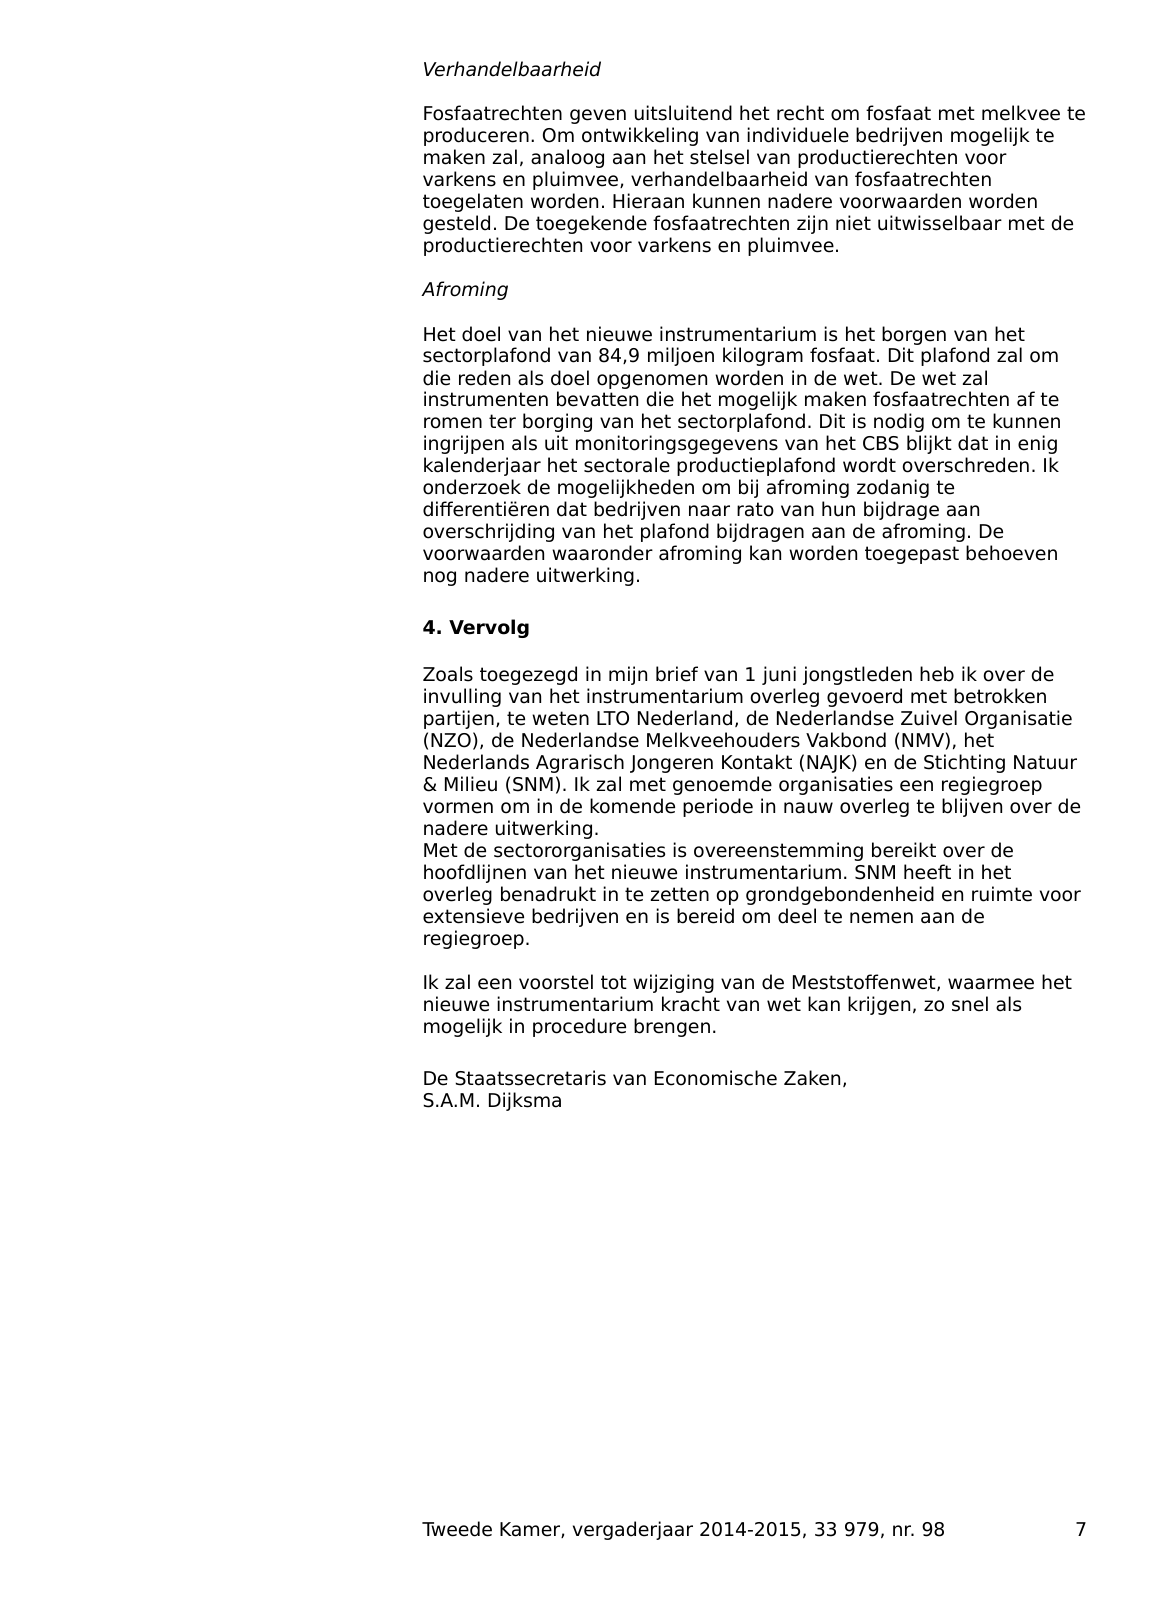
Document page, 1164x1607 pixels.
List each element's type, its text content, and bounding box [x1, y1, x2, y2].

text Ik zal een voorstel tot wijziging van de Meststoffenwet, waarmee het nieuwe instrumentarium kracht van wet kan krijgen, zo snel als mogelijk in procedure brengen. [422, 972, 1087, 1038]
subtitle 4. Vervolg [422, 617, 1087, 639]
subtitle Afroming [422, 279, 1087, 301]
subtitle Verhandelbaarheid [422, 59, 1087, 81]
text Zoals toegezegd in mijn brief van 1 juni jongstleden heb ik over de invulling van het instrumentarium overleg gevoerd met betrokken partijen, te weten LTO Nederland, de Nederlandse Zuivel Organisatie (NZO), de Nederlandse Melkveehouders Vakbond (NMV), het Nederlands Agrarisch Jongeren Kontakt (NAJK) en de Stichting Natuur & Milieu (SNM). Ik zal met genoemde organisaties een regiegroep vormen om in de komende periode in nauw overleg te blijven over de nadere uitwerking. [422, 664, 1087, 840]
text De Staatssecretaris van Economische Zaken, S.A.M. Dijksma [422, 1068, 1087, 1112]
text Met de sectororganisaties is overeenstemming bereikt over de hoofdlijnen van het nieuwe instrumentarium. SNM heeft in het overleg benadrukt in te zetten op grondgebondenheid en ruimte voor extensieve bedrijven en is bereid om deel te nemen aan de regiegroep. [422, 840, 1087, 950]
text Fosfaatrechten geven uitsluitend het recht om fosfaat met melkvee te produceren. Om ontwikkeling van individuele bedrijven mogelijk te maken zal, analoog aan het stelsel van productierechten voor varkens en pluimvee, verhandelbaarheid van fosfaatrechten toegelaten worden. Hieraan kunnen nadere voorwaarden worden gesteld. De toegekende fosfaatrechten zijn niet uitwisselbaar met de productierechten voor varkens en pluimvee. [422, 103, 1087, 257]
text Het doel van het nieuwe instrumentarium is het borgen van het sectorplafond van 84,9 miljoen kilogram fosfaat. Dit plafond zal om die reden als doel opgenomen worden in de wet. De wet zal instrumenten bevatten die het mogelijk maken fosfaatrechten af te romen ter borging van het sectorplafond. Dit is nodig om te kunnen ingrijpen als uit monitoringsgegevens van het CBS blijkt dat in enig kalenderjaar het sectorale productieplafond wordt overschreden. Ik onderzoek de mogelijkheden om bij afroming zodanig te differentiëren dat bedrijven naar rato van hun bijdrage aan overschrijding van het plafond bijdragen aan de afroming. De voorwaarden waaronder afroming kan worden toegepast behoeven nog nadere uitwerking. [422, 323, 1087, 587]
